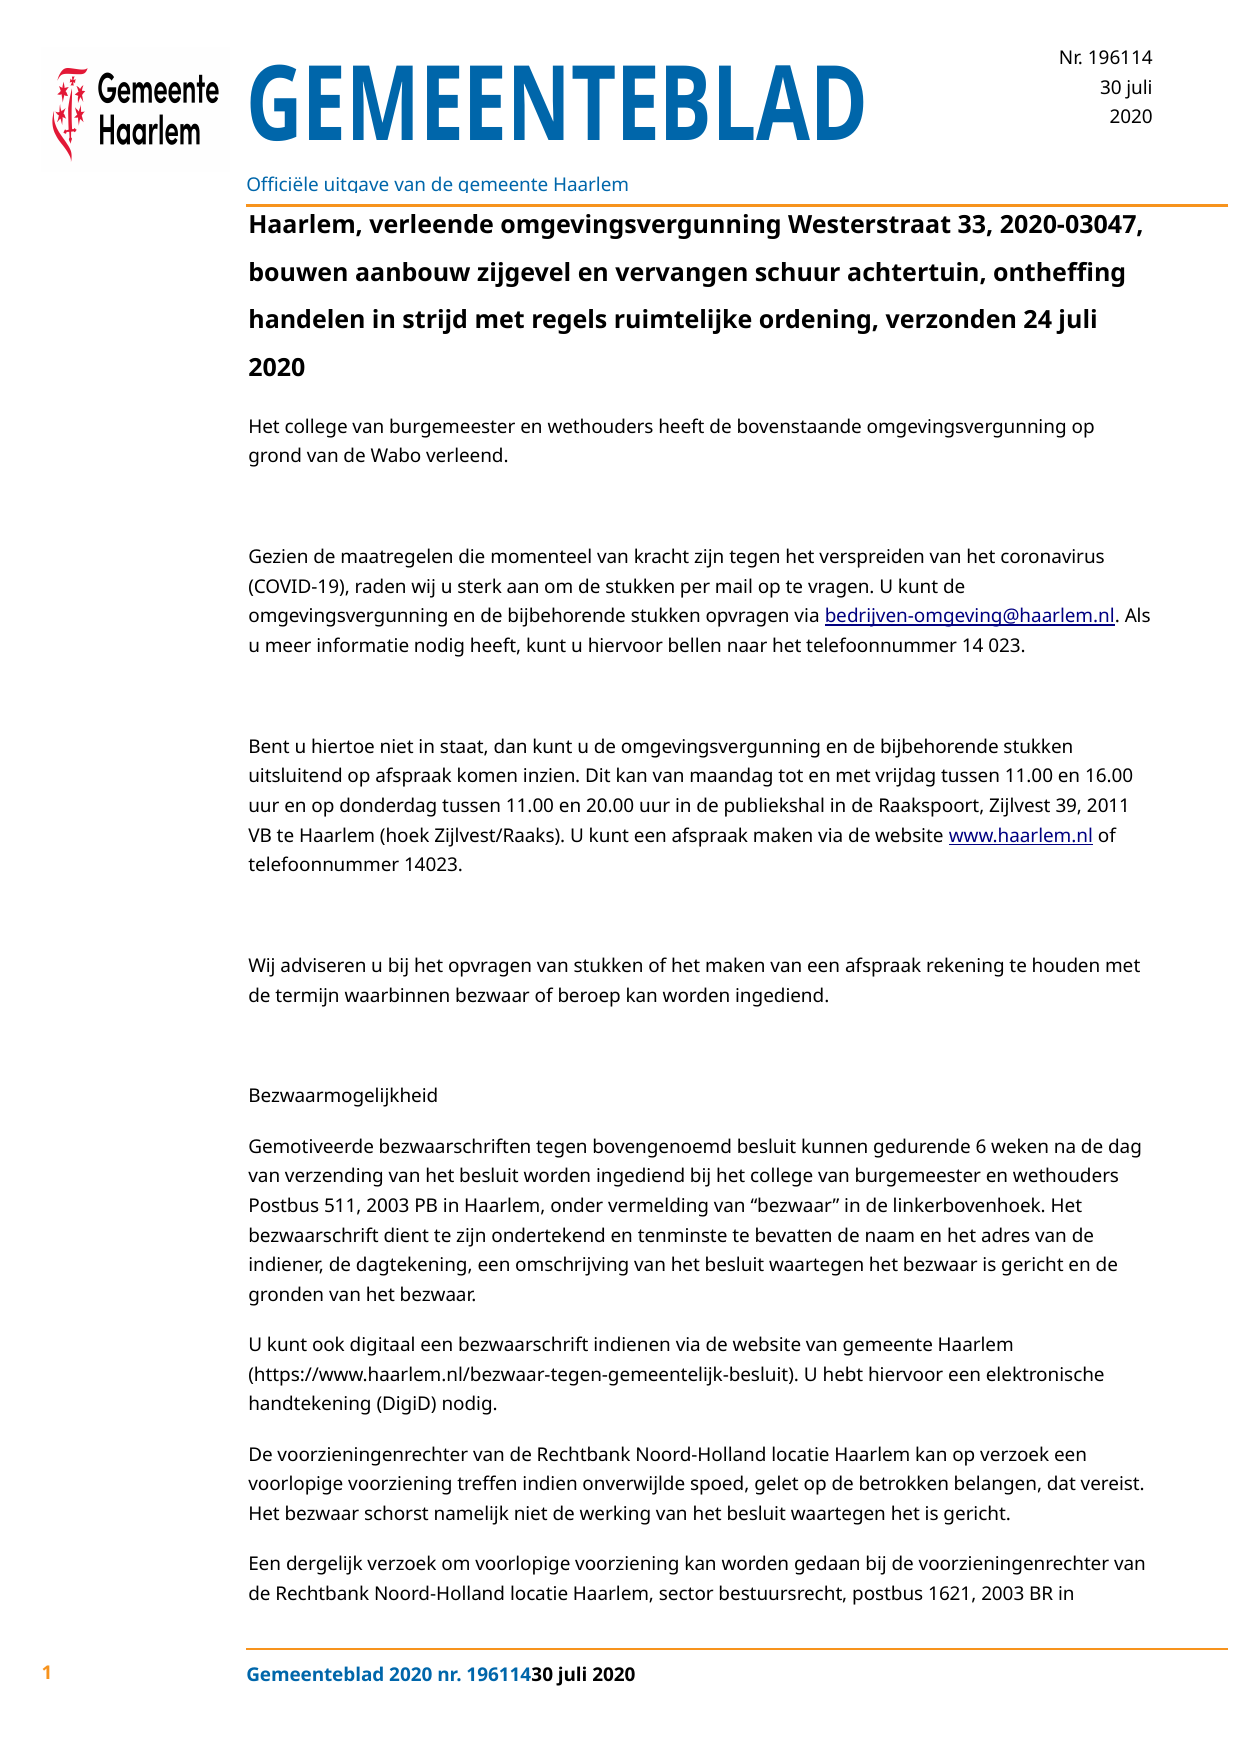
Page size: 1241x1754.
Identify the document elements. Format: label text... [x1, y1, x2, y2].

text Wij adviseren u bij het opvragen van stukken of het maken van een afspraak rekening te houden met de termijn waarbinnen bezwaar of beroep kan worden ingediend. [248, 952, 1152, 1008]
text Een dergelijk verzoek om voorlopige voorziening kan worden gedaan bij de voorzieningenrechter van de Rechtbank Noord-Holland locatie Haarlem, sector bestuursrecht, postbus 1621, 2003 BR in [248, 1551, 1152, 1606]
text U kunt ook digitaal een bezwaarschrift indienen via de website van gemeente Haarlem (https://www.haarlem.nl/bezwaar-tegen-gemeentelijk-besluit). U hebt hiervoor een elektronische handtekening (DigiD) nodig. [248, 1331, 1152, 1416]
text Gezien de maatregelen die momenteel van kracht zijn tegen het verspreiden van het coronavirus (COVID-19), raden wij u sterk aan om de stukken per mail op te vragen. U kunt de omgevingsvergunning en de bijbehorende stukken opvragen via bedrijven-omgeving@haarlem.nl. Als u meer informatie nodig heeft, kunt u hiervoor bellen naar het telefoonnummer 14 023. [248, 543, 1152, 658]
text Gemotiveerde bezwaarschriften tegen bovengenoemd besluit kunnen gedurende 6 weken na de dag van verzending van het besluit worden ingediend bij het college van burgemeester en wethouders Postbus 511, 2003 PB in Haarlem, onder vermelding van “bezwaar” in de linkerbovenhoek. Het bezwaarschrift dient te zijn ondertekend en tenminste te bevatten de naam en het adres van de indiener, de dagtekening, een omschrijving van het besluit waartegen het bezwaar is gericht en de gronden van het bezwaar. [248, 1133, 1152, 1307]
picture [41, 47, 231, 172]
text Het college van burgemeester en wethouders heeft de bovenstaande omgevingsvergunning op grond van de Wabo verleend. [248, 413, 1152, 468]
text Haarlem, verleende omgevingsvergunning Westerstraat 33, 2020-03047, bouwen aanbouw zijgevel en vervangen schuur achtertuin, ontheffing handelen in strijd met regels ruimtelijke ordening, verzonden 24 juli 2020 [248, 207, 1152, 384]
text Bezwaarmogelijkheid [248, 1083, 1152, 1108]
text Bent u hiertoe niet in staat, dan kunt u de omgevingsvergunning en de bijbehorende stukken uitsluitend op afspraak komen inzien. Dit kan van maandag tot en met vrijdag tussen 11.00 en 16.00 uur en op donderdag tussen 11.00 en 20.00 uur in de publiekshal in de Raakspoort, Zijlvest 39, 2011 VB te Haarlem (hoek Zijlvest/Raaks). U kunt een afspraak maken via de website www.haarlem.nl of telefoonnummer 14023. [248, 733, 1152, 877]
text De voorzieningenrechter van de Rechtbank Noord-Holland locatie Haarlem kan op verzoek een voorlopige voorziening treffen indien onverwijlde spoed, gelet op de betrokken belangen, dat vereist. Het bezwaar schorst namelijk niet de werking van het besluit waartegen het is gericht. [248, 1441, 1152, 1526]
